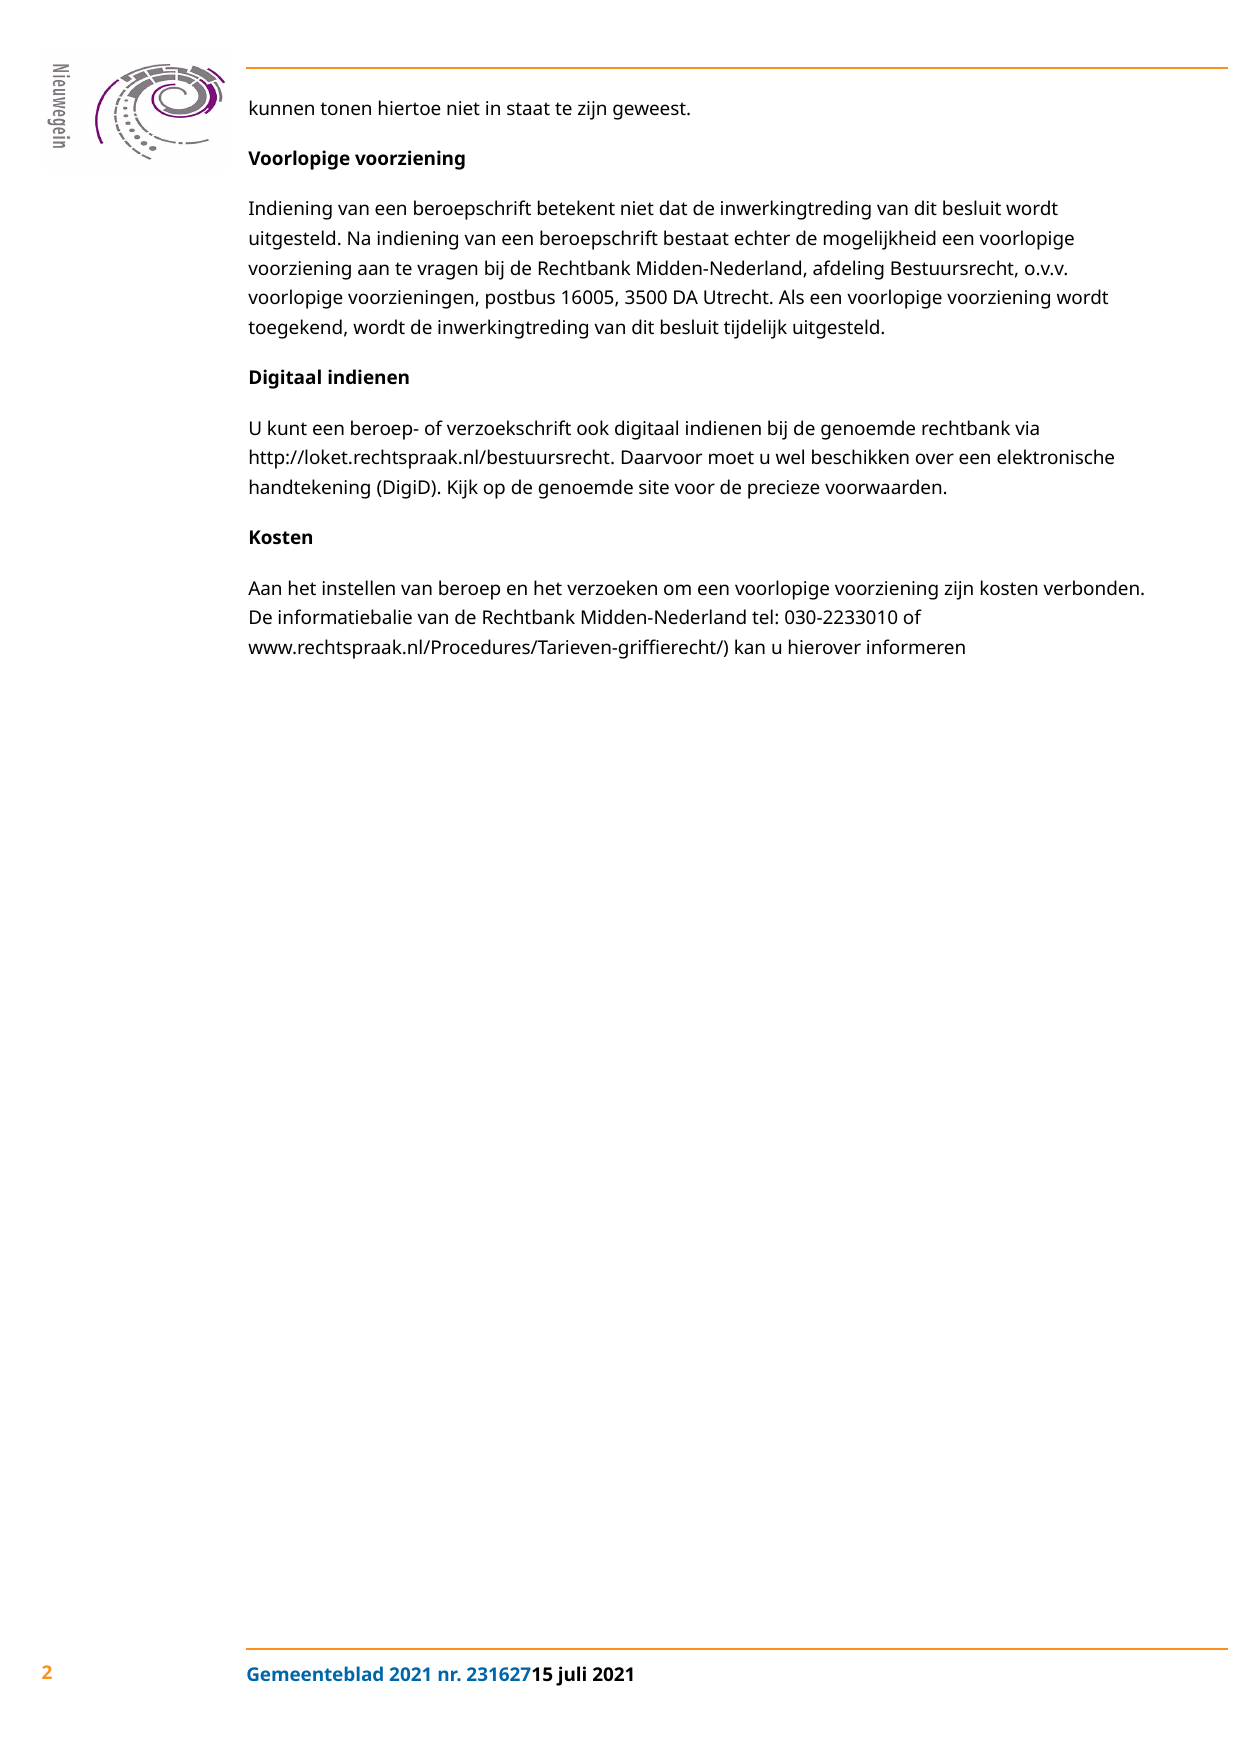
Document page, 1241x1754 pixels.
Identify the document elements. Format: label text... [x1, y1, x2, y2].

text Kosten [248, 524, 1152, 550]
text Aan het instellen van beroep en het verzoeken om een voorlopige voorziening zijn kosten verbonden. De informatiebalie van de Rechtbank Midden-Nederland tel: 030-2233010 of www.rechtspraak.nl/Procedures/Tarieven-griffierecht/) kan u hierover informeren [248, 575, 1152, 660]
text U kunt een beroep- of verzoekschrift ook digitaal indienen bij de genoemde rechtbank via http://loket.rechtspraak.nl/bestuursrecht. Daarvoor moet u wel beschikken over een elektronische handtekening (DigiD). Kijk op de genoemde site voor de precieze voorwaarden. [248, 415, 1152, 500]
picture [41, 47, 231, 172]
text Voorlopige voorziening [248, 145, 1152, 171]
text kunnen tonen hiertoe niet in staat te zijn geweest. [248, 95, 1152, 121]
text Indiening van een beroepschrift betekent niet dat de inwerkingtreding van dit besluit wordt uitgesteld. Na indiening van een beroepschrift bestaat echter de mogelijkheid een voorlopige voorziening aan te vragen bij de Rechtbank Midden-Nederland, afdeling Bestuursrecht, o.v.v. voorlopige voorzieningen, postbus 16005, 3500 DA Utrecht. Als een voorlopige voorziening wordt toegekend, wordt de inwerkingtreding van dit besluit tijdelijk uitgesteld. [248, 196, 1152, 340]
text Digitaal indienen [248, 364, 1152, 390]
